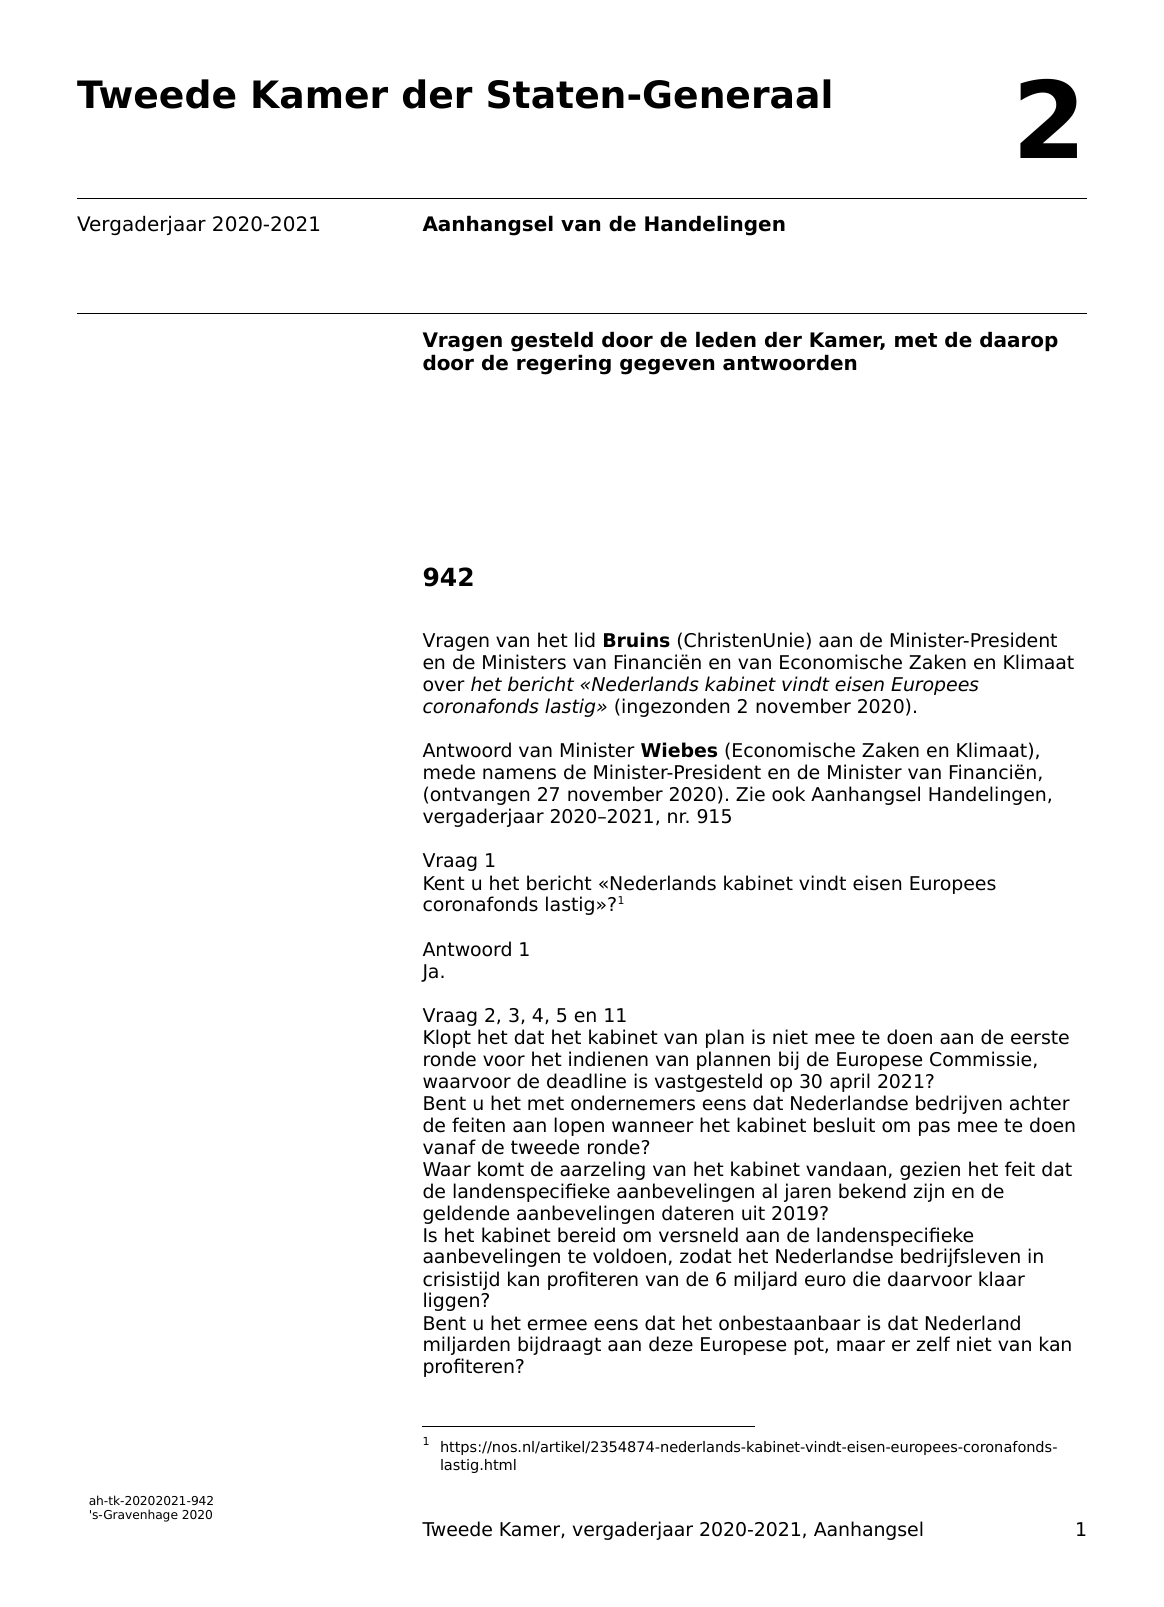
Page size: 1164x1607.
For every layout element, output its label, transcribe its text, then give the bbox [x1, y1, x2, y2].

text https://nos.nl/artikel/2354874-nederlands-kabinet-vindt-eisen-europees-coronafonds-lastig.html [422, 1435, 1087, 1474]
text Waar komt de aarzeling van het kabinet vandaan, gezien het feit dat de landenspecifieke aanbevelingen al jaren bekend zijn en de geldende aanbevelingen dateren uit 2019? [422, 1158, 1087, 1224]
text Klopt het dat het kabinet van plan is niet mee te doen aan de eerste ronde voor het indienen van plannen bij de Europese Commissie, waarvoor de deadline is vastgesteld op 30 april 2021? [422, 1027, 1087, 1093]
table_cell [77, 314, 422, 375]
table_header 2 [886, 59, 1087, 198]
text Antwoord van Minister Wiebes (Economische Zaken en Klimaat), mede namens de Minister-President en de Minister van Financiën, (ontvangen 27 november 2020). Zie ook Aanhangsel Handelingen, vergaderjaar 2020–2021, nr. 915 [422, 740, 1087, 828]
text 942 [422, 563, 1087, 592]
text ah-tk-20202021-942 [88, 1494, 323, 1508]
text Vragen van het lid Bruins (ChristenUnie) aan de Minister-President en de Ministers van Financiën en van Economische Zaken en Klimaat over het bericht «Nederlands kabinet vindt eisen Europees coronafonds lastig» (ingezonden 2 november 2020). [422, 630, 1087, 718]
table_header Tweede Kamer der Staten-Generaal [77, 59, 886, 198]
text Antwoord 1 [422, 938, 1087, 961]
text Is het kabinet bereid om versneld aan de landenspecifieke aanbevelingen te voldoen, zodat het Nederlandse bedrijfsleven in crisistijd kan profiteren van de 6 miljard euro die daarvoor klaar liggen? [422, 1224, 1087, 1312]
table_cell Vragen gesteld door de leden der Kamer, met de daarop door de regering gegeven antwoorden [422, 314, 1087, 375]
text Bent u het ermee eens dat het onbestaanbaar is dat Nederland miljarden bijdraagt aan deze Europese pot, maar er zelf niet van kan profiteren? [422, 1312, 1087, 1378]
text Kent u het bericht «Nederlands kabinet vindt eisen Europees coronafonds lastig»? [422, 872, 1087, 916]
text 's-Gravenhage 2020 [88, 1508, 323, 1522]
text Ja. [422, 961, 1087, 982]
table_cell Vergaderjaar 2020-2021 [77, 199, 422, 313]
text Vraag 2, 3, 4, 5 en 11 [422, 1005, 1087, 1027]
text Bent u het met ondernemers eens dat Nederlandse bedrijven achter de feiten aan lopen wanneer het kabinet besluit om pas mee te doen vanaf de tweede ronde? [422, 1093, 1087, 1158]
table_cell Aanhangsel van de Handelingen [422, 199, 1087, 313]
text Vraag 1 [422, 850, 1087, 872]
